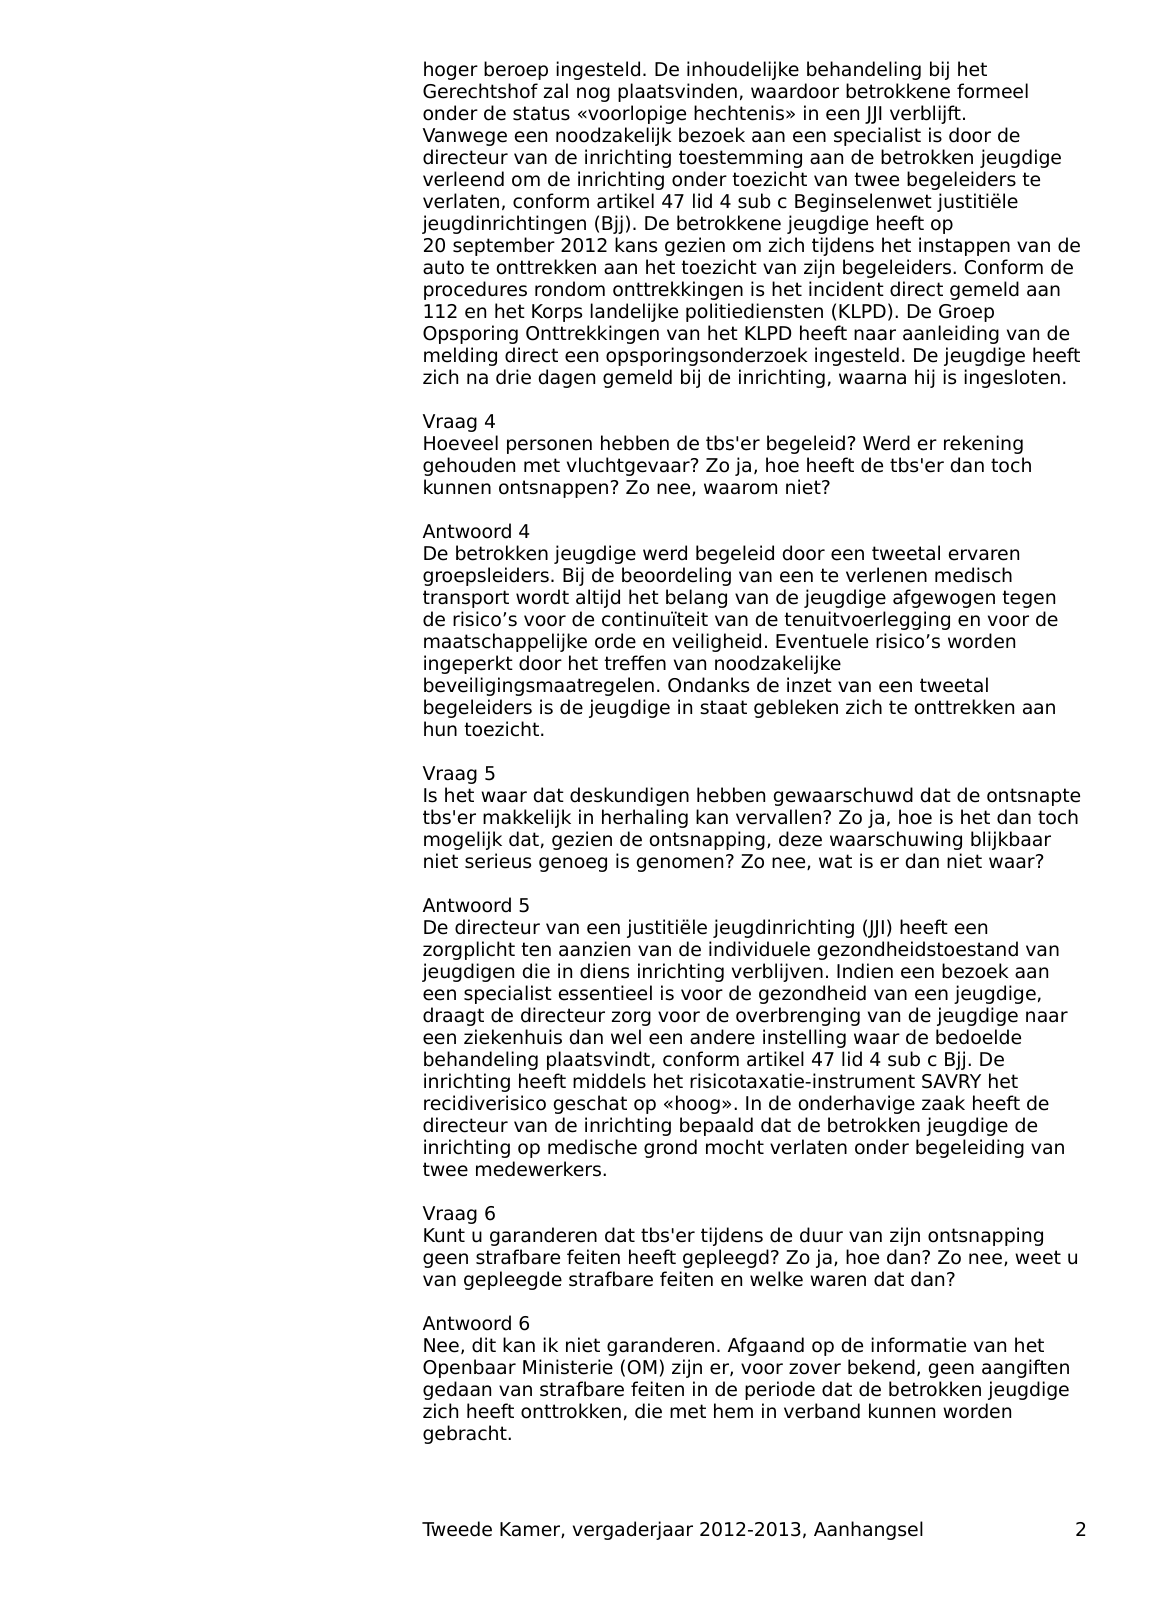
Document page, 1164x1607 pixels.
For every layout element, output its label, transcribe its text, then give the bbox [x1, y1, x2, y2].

text Hoeveel personen hebben de tbs'er begeleid? Werd er rekening gehouden met vluchtgevaar? Zo ja, hoe heeft de tbs'er dan toch kunnen ontsnappen? Zo nee, waarom niet? [422, 433, 1087, 499]
text De directeur van een justitiële jeugdinrichting (JJI) heeft een zorgplicht ten aanzien van de individuele gezondheidstoestand van jeugdigen die in diens inrichting verblijven. Indien een bezoek aan een specialist essentieel is voor de gezondheid van een jeugdige, draagt de directeur zorg voor de overbrenging van de jeugdige naar een ziekenhuis dan wel een andere instelling waar de bedoelde behandeling plaatsvindt, conform artikel 47 lid 4 sub c Bjj. De inrichting heeft middels het risicotaxatie-instrument SAVRY het recidiverisico geschat op «hoog». In de onderhavige zaak heeft de directeur van de inrichting bepaald dat de betrokken jeugdige de inrichting op medische grond mocht verlaten onder begeleiding van twee medewerkers. [422, 917, 1087, 1181]
text Antwoord 4 [422, 521, 1087, 543]
text Is het waar dat deskundigen hebben gewaarschuwd dat de ontsnapte tbs'er makkelijk in herhaling kan vervallen? Zo ja, hoe is het dan toch mogelijk dat, gezien de ontsnapping, deze waarschuwing blijkbaar niet serieus genoeg is genomen? Zo nee, wat is er dan niet waar? [422, 785, 1087, 873]
text Vraag 6 [422, 1203, 1087, 1225]
text Vraag 4 [422, 411, 1087, 433]
text Vanwege een noodzakelijk bezoek aan een specialist is door de directeur van de inrichting toestemming aan de betrokken jeugdige verleend om de inrichting onder toezicht van twee begeleiders te verlaten, conform artikel 47 lid 4 sub c Beginselenwet justitiële jeugdinrichtingen (Bjj). De betrokkene jeugdige heeft op 20 september 2012 kans gezien om zich tijdens het instappen van de auto te onttrekken aan het toezicht van zijn begeleiders. Conform de procedures rondom onttrekkingen is het incident direct gemeld aan 112 en het Korps landelijke politiediensten (KLPD). De Groep Opsporing Onttrekkingen van het KLPD heeft naar aanleiding van de melding direct een opsporingsonderzoek ingesteld. De jeugdige heeft zich na drie dagen gemeld bij de inrichting, waarna hij is ingesloten. [422, 125, 1087, 389]
text Antwoord 6 [422, 1313, 1087, 1335]
text Vraag 5 [422, 763, 1087, 785]
text hoger beroep ingesteld. De inhoudelijke behandeling bij het Gerechtshof zal nog plaatsvinden, waardoor betrokkene formeel onder de status «voorlopige hechtenis» in een JJI verblijft. [422, 59, 1087, 125]
text Nee, dit kan ik niet garanderen. Afgaand op de informatie van het Openbaar Ministerie (OM) zijn er, voor zover bekend, geen aangiften gedaan van strafbare feiten in de periode dat de betrokken jeugdige zich heeft onttrokken, die met hem in verband kunnen worden gebracht. [422, 1335, 1087, 1445]
text De betrokken jeugdige werd begeleid door een tweetal ervaren groepsleiders. Bij de beoordeling van een te verlenen medisch transport wordt altijd het belang van de jeugdige afgewogen tegen de risico’s voor de continuïteit van de tenuitvoerlegging en voor de maatschappelijke orde en veiligheid. Eventuele risico’s worden ingeperkt door het treffen van noodzakelijke beveiligingsmaatregelen. Ondanks de inzet van een tweetal begeleiders is de jeugdige in staat gebleken zich te onttrekken aan hun toezicht. [422, 543, 1087, 741]
text Antwoord 5 [422, 895, 1087, 917]
text Kunt u garanderen dat tbs'er tijdens de duur van zijn ontsnapping geen strafbare feiten heeft gepleegd? Zo ja, hoe dan? Zo nee, weet u van gepleegde strafbare feiten en welke waren dat dan? [422, 1225, 1087, 1291]
